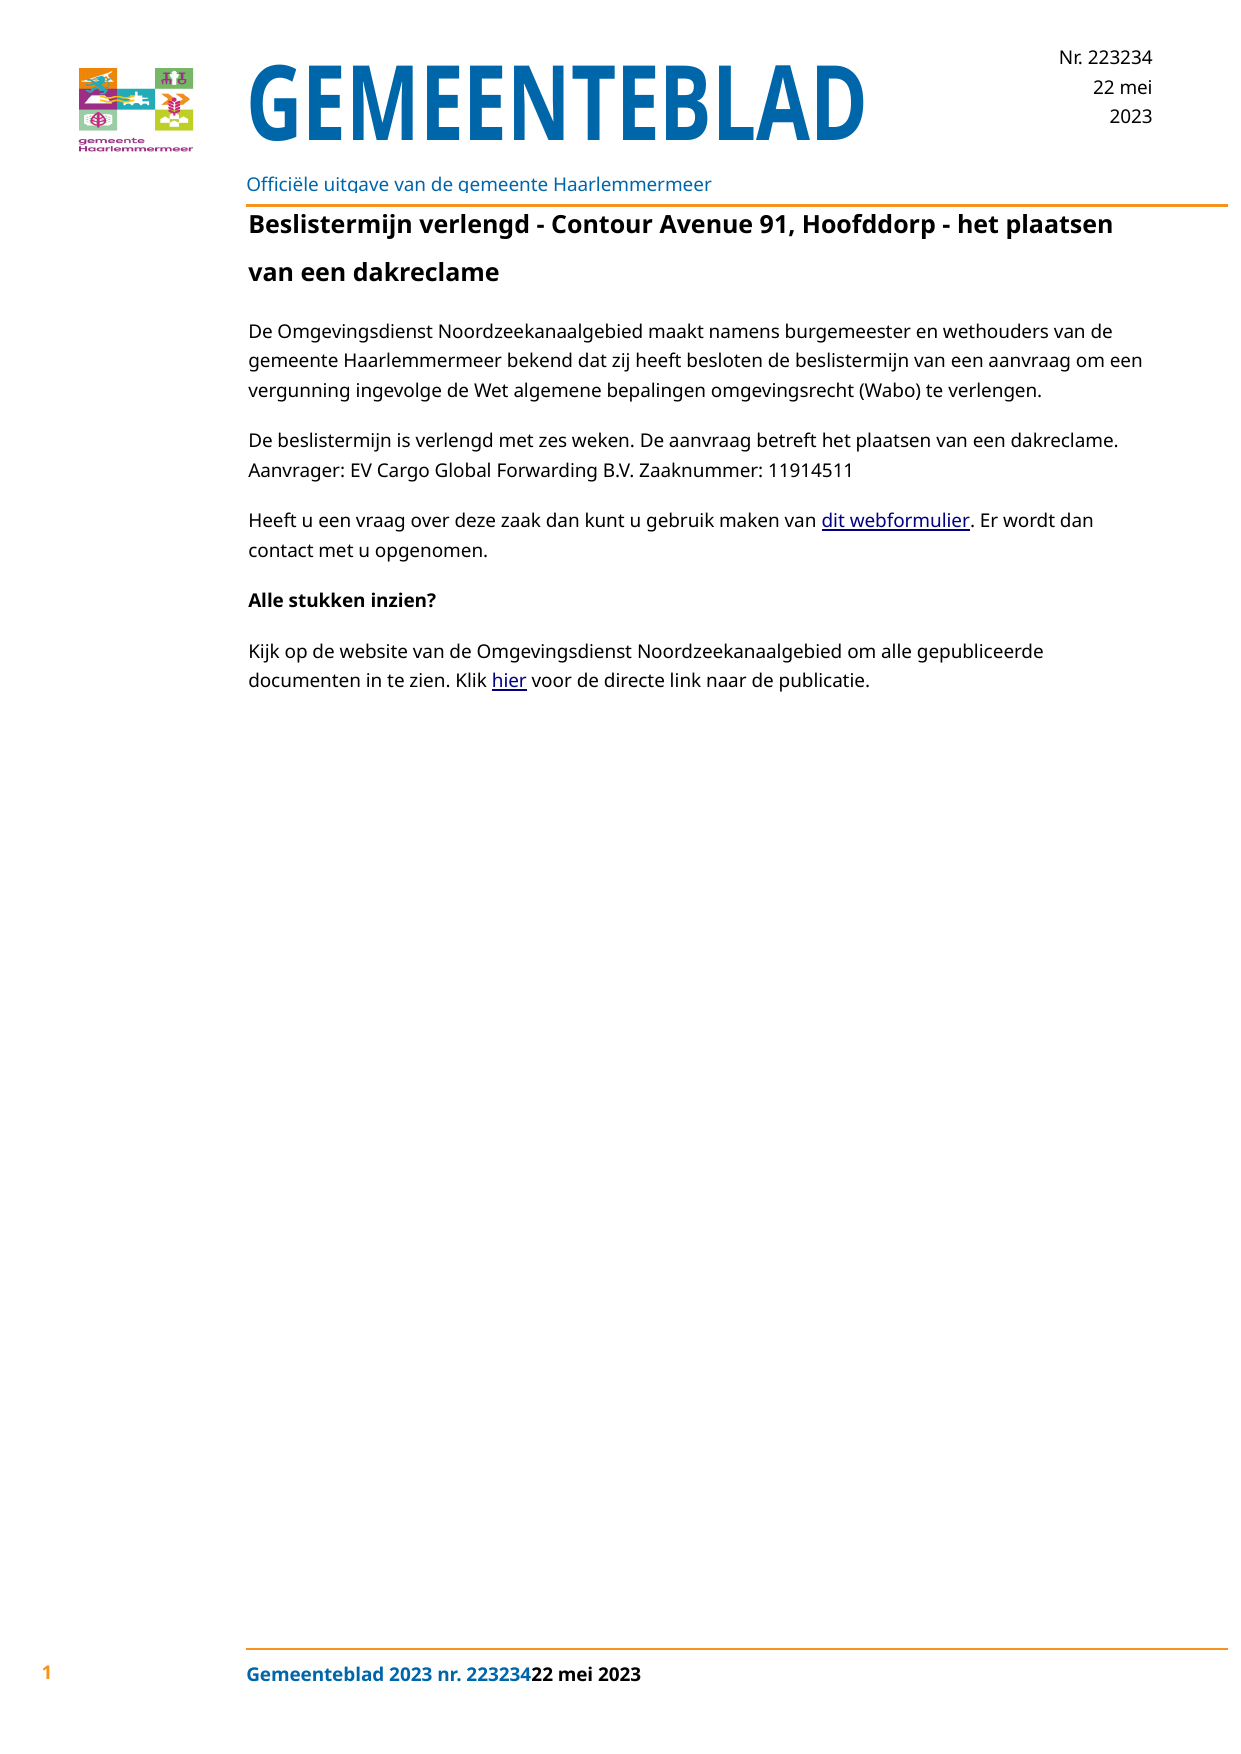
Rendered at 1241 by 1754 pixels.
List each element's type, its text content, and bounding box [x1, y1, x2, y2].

text Heeft u een vraag over deze zaak dan kunt u gebruik maken van dit webformulier. Er wordt dan contact met u opgenomen. [248, 507, 1152, 563]
picture [41, 47, 231, 172]
text Alle stukken inzien? [248, 587, 1152, 613]
text Kijk op de website van de Omgevingsdienst Noordzeekanaalgebied om alle gepubliceerde documenten in te zien. Klik hier voor de directe link naar de publicatie. [248, 638, 1152, 693]
text De beslistermijn is verlengd met zes weken. De aanvraag betreft het plaatsen van een dakreclame. Aanvrager: EV Cargo Global Forwarding B.V. Zaaknummer: 11914511 [248, 427, 1152, 483]
text De Omgevingsdienst Noordzeekanaalgebied maakt namens burgemeester en wethouders van de gemeente Haarlemmermeer bekend dat zij heeft besloten de beslistermijn van een aanvraag om een vergunning ingevolge de Wet algemene bepalingen omgevingsrecht (Wabo) te verlengen. [248, 318, 1152, 403]
text Beslistermijn verlengd - Contour Avenue 91, Hoofddorp - het plaatsen van een dakreclame [248, 207, 1152, 288]
